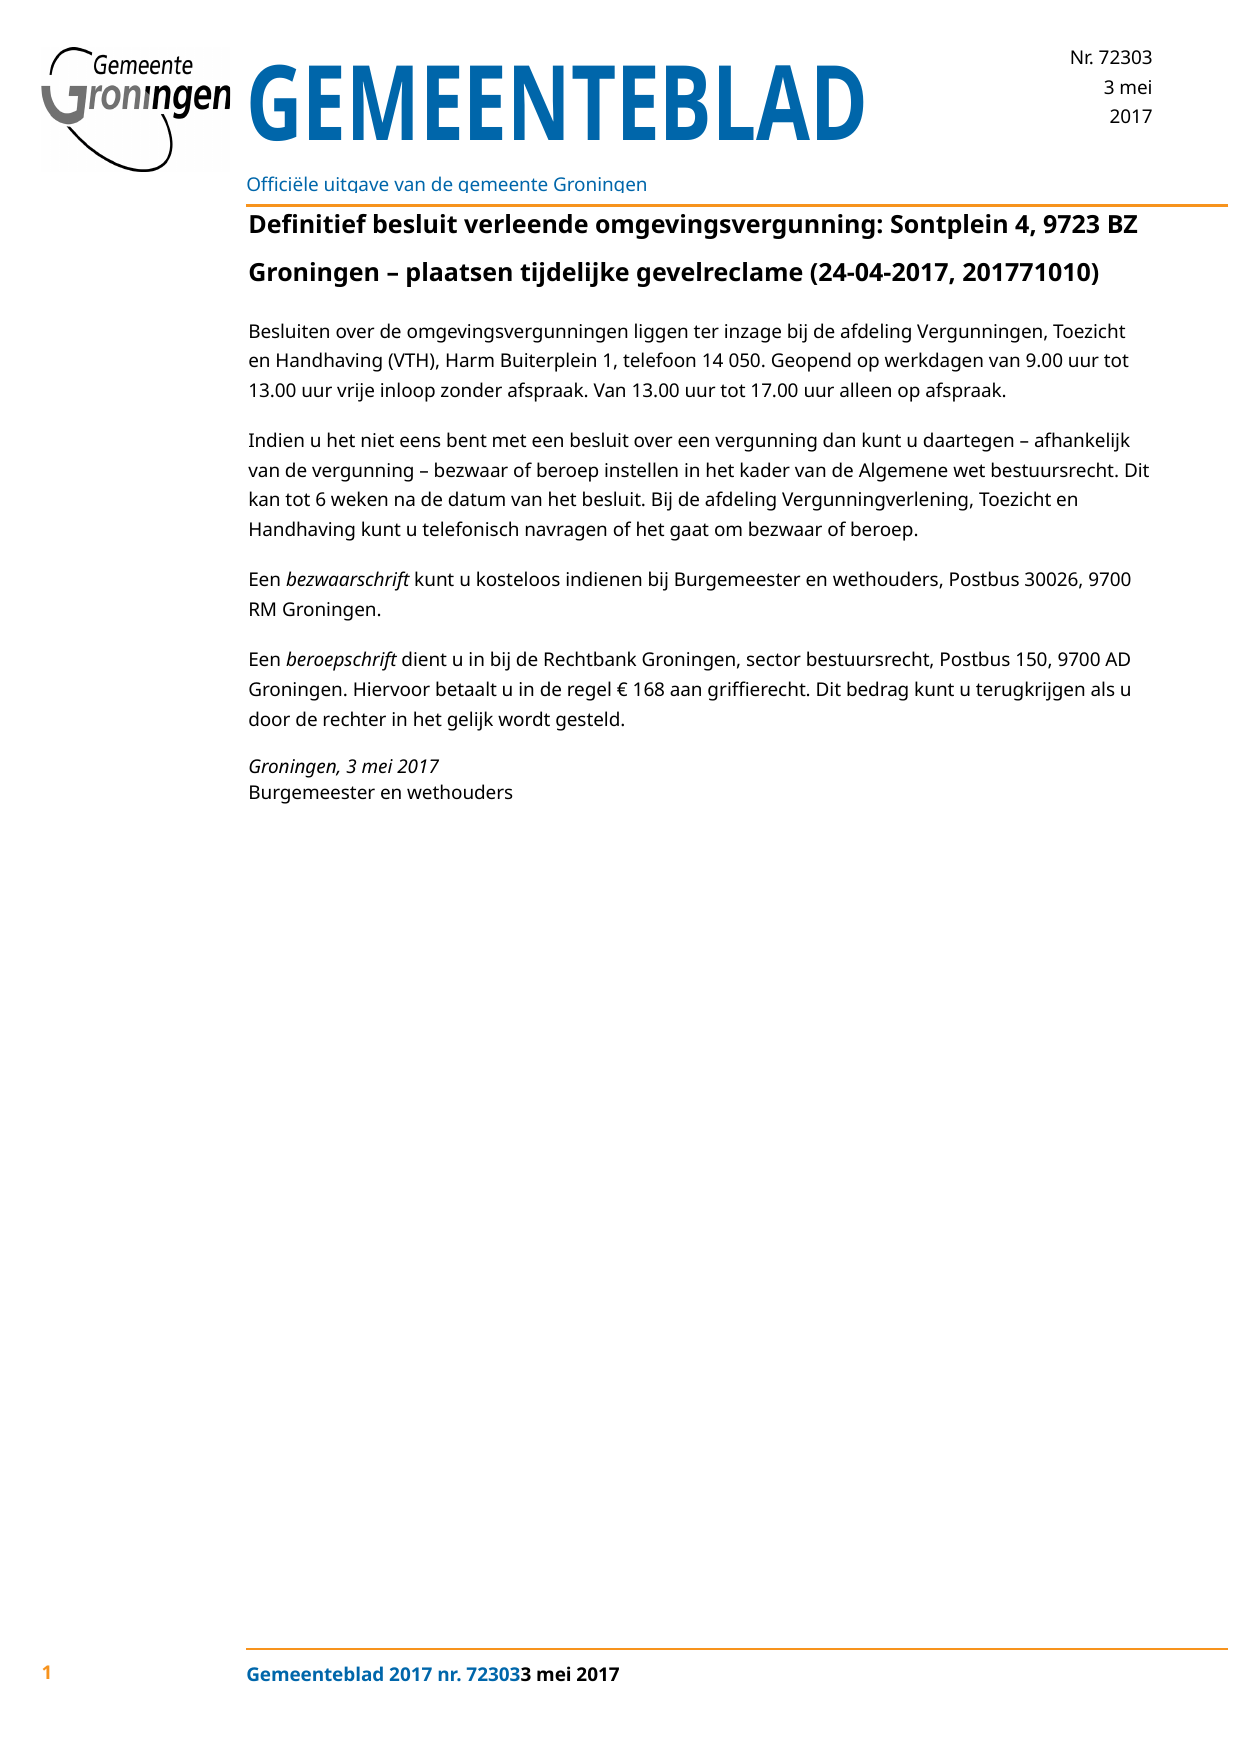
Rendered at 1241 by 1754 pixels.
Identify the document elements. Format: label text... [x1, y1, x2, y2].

text Een beroepschrift dient u in bij de Rechtbank Groningen, sector bestuursrecht, Postbus 150, 9700 AD Groningen. Hiervoor betaalt u in de regel € 168 aan griffierecht. Dit bedrag kunt u terugkrijgen als u door de rechter in het gelijk wordt gesteld. [248, 647, 1152, 732]
text Besluiten over de omgevingsvergunningen liggen ter inzage bij de afdeling Vergunningen, Toezicht en Handhaving (VTH), Harm Buiterplein 1, telefoon 14 050. Geopend op werkdagen van 9.00 uur tot 13.00 uur vrije inloop zonder afspraak. Van 13.00 uur tot 17.00 uur alleen op afspraak. [248, 318, 1152, 403]
text Indien u het niet eens bent met een besluit over een vergunning dan kunt u daartegen – afhankelijk van de vergunning – bezwaar of beroep instellen in het kader van de Algemene wet bestuursrecht. Dit kan tot 6 weken na de datum van het besluit. Bij de afdeling Vergunningverlening, Toezicht en Handhaving kunt u telefonisch navragen of het gaat om bezwaar of beroep. [248, 427, 1152, 542]
text Groningen, 3 mei 2017 [248, 754, 1152, 779]
picture [41, 47, 231, 172]
text Definitief besluit verleende omgevingsvergunning: Sontplein 4, 9723 BZ Groningen – plaatsen tijdelijke gevelreclame (24-04-2017, 201771010) [248, 207, 1152, 288]
text Een bezwaarschrift kunt u kosteloos indienen bij Burgemeester en wethouders, Postbus 30026, 9700 RM Groningen. [248, 567, 1152, 622]
text Burgemeester en wethouders [248, 779, 1152, 805]
